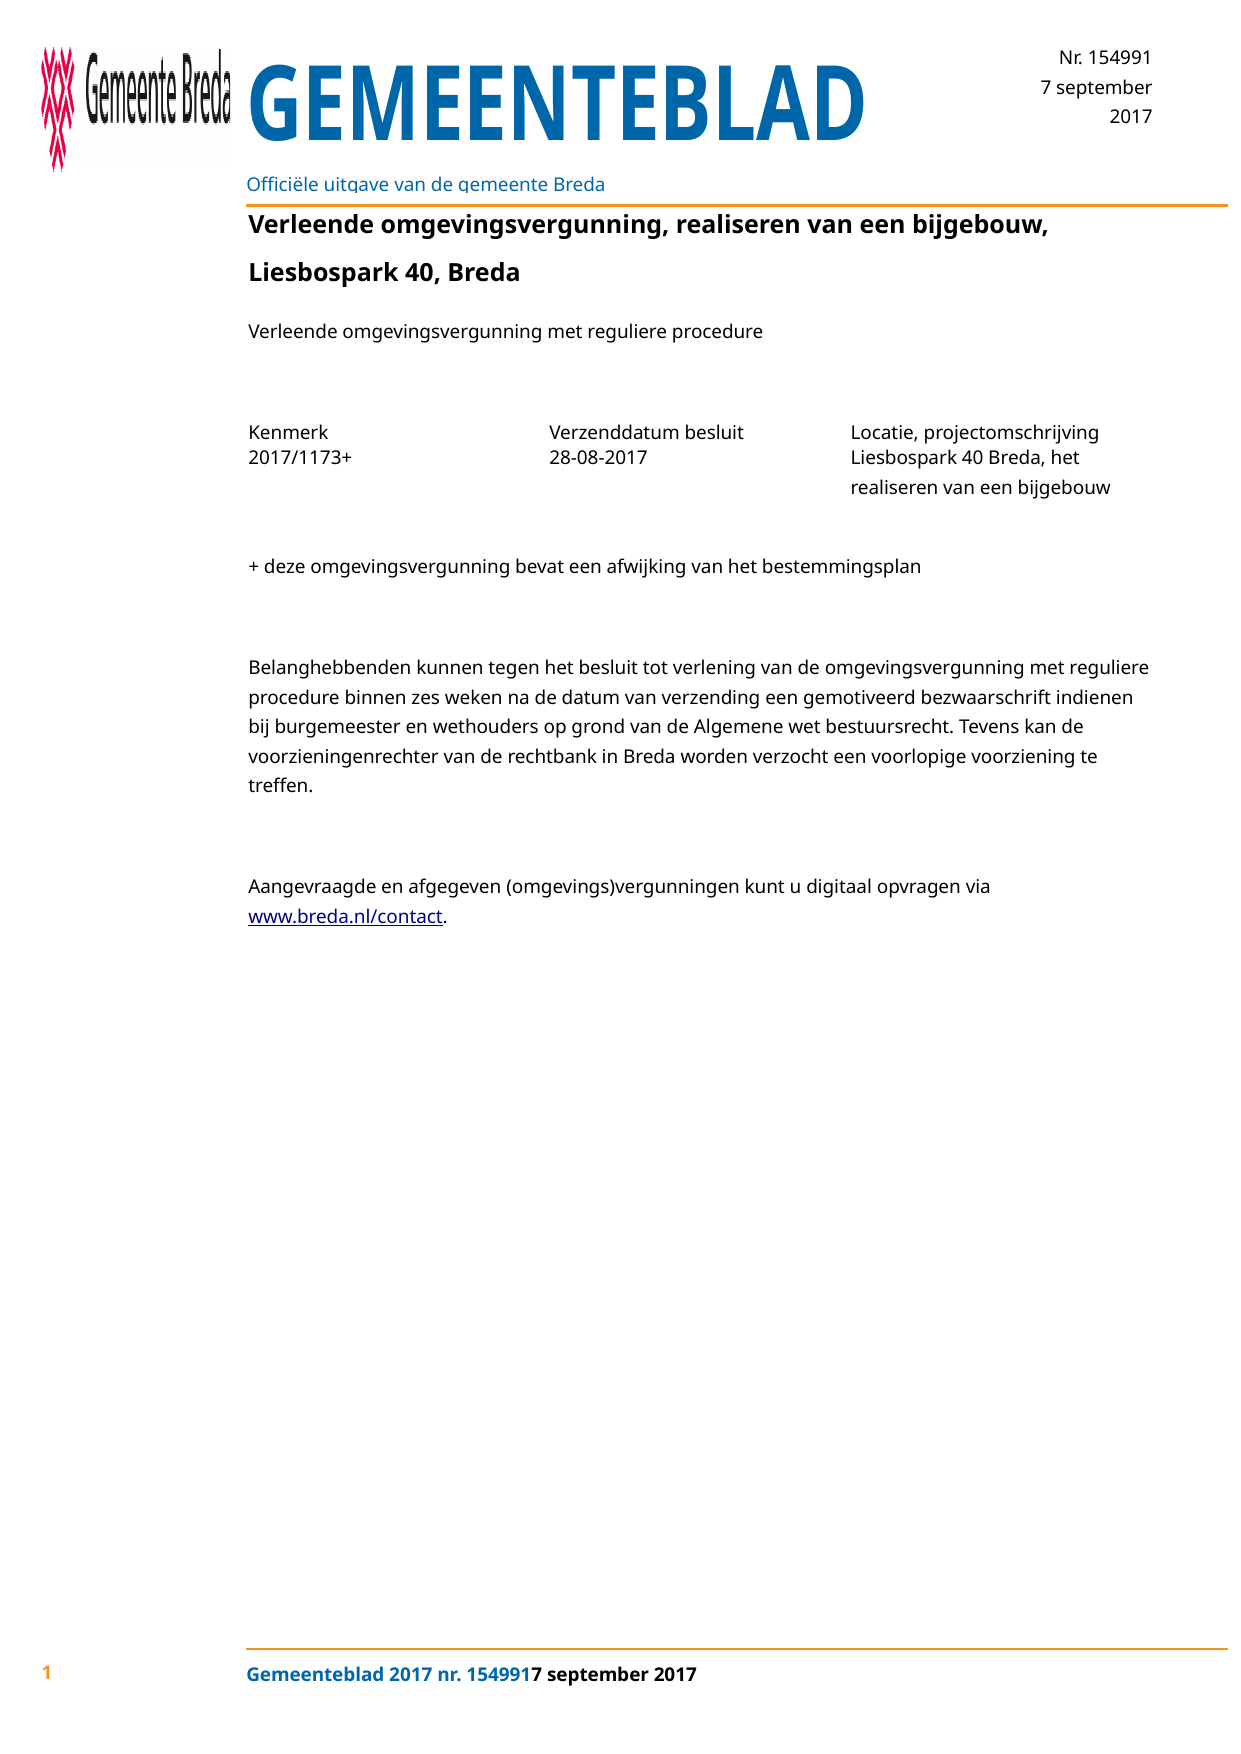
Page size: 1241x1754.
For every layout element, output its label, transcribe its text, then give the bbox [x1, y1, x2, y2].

text Belanghebbenden kunnen tegen het besluit tot verlening van de omgevingsvergunning met reguliere procedure binnen zes weken na de datum van verzending een gemotiveerd bezwaarschrift indienen bij burgemeester en wethouders op grond van de Algemene wet bestuursrecht. Tevens kan de voorzieningenrechter van de rechtbank in Breda worden verzocht een voorlopige voorziening te treffen. [248, 654, 1152, 798]
table_cell 28-08-2017 [549, 445, 850, 500]
table_header Verzenddatum besluit [549, 419, 850, 444]
text Verleende omgevingsvergunning met reguliere procedure [248, 318, 1152, 344]
text + deze omgevingsvergunning bevat een afwijking van het bestemmingsplan [248, 553, 1152, 579]
picture [41, 47, 231, 172]
text Aangevraagde en afgegeven (omgevings)vergunningen kunt u digitaal opvragen via www.breda.nl/contact. [248, 873, 1152, 929]
table_header Kenmerk [248, 419, 549, 444]
table_cell 2017/1173+ [248, 445, 549, 500]
text Verleende omgevingsvergunning, realiseren van een bijgebouw, Liesbospark 40, Breda [248, 207, 1152, 288]
table_cell Liesbospark 40 Breda, het realiseren van een bijgebouw [850, 445, 1152, 500]
table_header Locatie, projectomschrijving [850, 419, 1152, 444]
